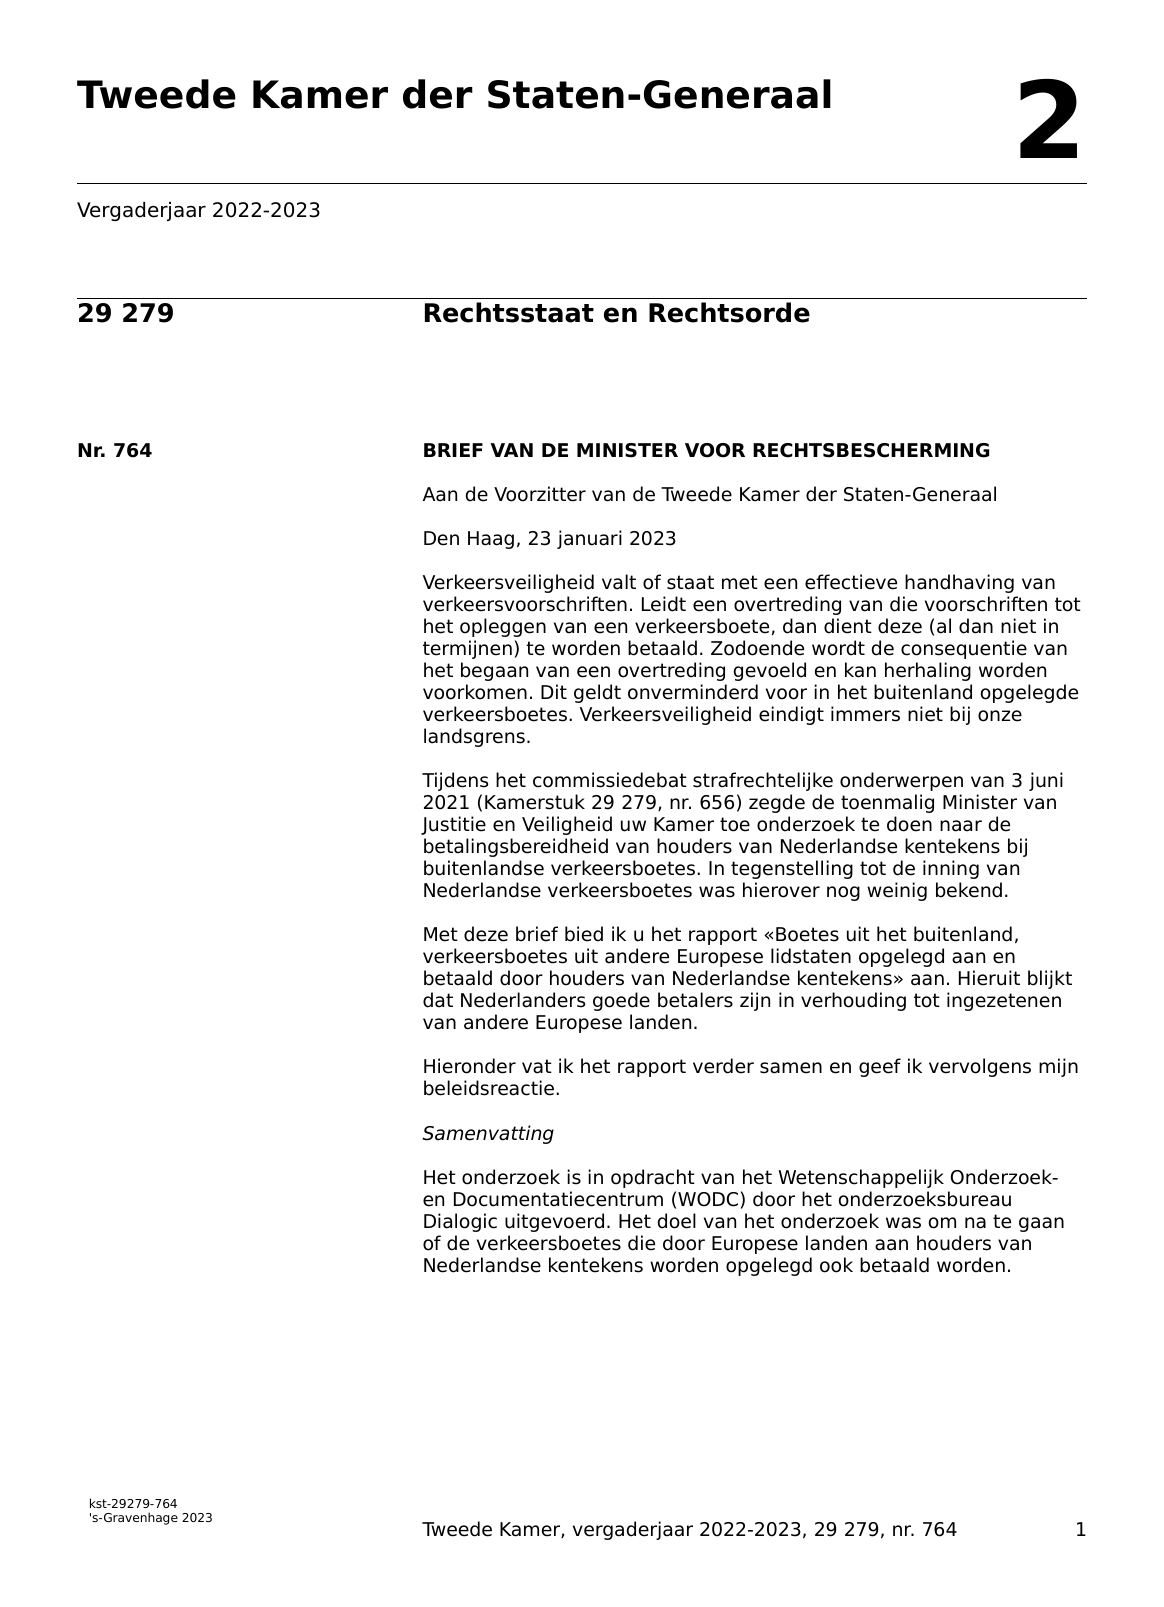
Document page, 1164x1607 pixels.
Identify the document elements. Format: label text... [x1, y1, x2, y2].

table_header Tweede Kamer der Staten-Generaal [77, 59, 886, 183]
text Met deze brief bied ik u het rapport «Boetes uit het buitenland, verkeersboetes uit andere Europese lidstaten opgelegd aan en betaald door houders van Nederlandse kentekens» aan. Hieruit blijkt dat Nederlanders goede betalers zijn in verhouding tot ingezetenen van andere Europese landen. [422, 924, 1087, 1034]
table_cell Vergaderjaar 2022-2023 [77, 184, 1087, 298]
text Aan de Voorzitter van de Tweede Kamer der Staten-Generaal [422, 484, 1087, 506]
text Verkeersveiligheid valt of staat met een effectieve handhaving van verkeersvoorschriften. Leidt een overtreding van die voorschriften tot het opleggen van een verkeersboete, dan dient deze (al dan niet in termijnen) te worden betaald. Zodoende wordt de consequentie van het begaan van een overtreding gevoeld en kan herhaling worden voorkomen. Dit geldt onverminderd voor in het buitenland opgelegde verkeersboetes. Verkeersveiligheid eindigt immers niet bij onze landsgrens. [422, 572, 1087, 748]
text Den Haag, 23 januari 2023 [422, 528, 1087, 550]
text Het onderzoek is in opdracht van het Wetenschappelijk Onderzoek- en Documentatiecentrum (WODC) door het onderzoeksbureau Dialogic uitgevoerd. Het doel van het onderzoek was om na te gaan of de verkeersboetes die door Europese landen aan houders van Nederlandse kentekens worden opgelegd ook betaald worden. [422, 1167, 1087, 1277]
text 's-Gravenhage 2023 [88, 1511, 323, 1525]
subtitle 29 279 Rechtsstaat en Rechtsorde [77, 299, 1087, 329]
text kst-29279-764 [88, 1497, 323, 1511]
subtitle Nr. 764 BRIEF VAN DE MINISTER VOOR RECHTSBESCHERMING [77, 440, 1087, 462]
text Tijdens het commissiedebat strafrechtelijke onderwerpen van 3 juni 2021 (Kamerstuk 29 279, nr. 656) zegde de toenmalig Minister van Justitie en Veiligheid uw Kamer toe onderzoek te doen naar de betalingsbereidheid van houders van Nederlandse kentekens bij buitenlandse verkeersboetes. In tegenstelling tot de inning van Nederlandse verkeersboetes was hierover nog weinig bekend. [422, 770, 1087, 902]
table_header 2 [886, 59, 1087, 183]
subtitle Samenvatting [422, 1122, 1087, 1144]
text Hieronder vat ik het rapport verder samen en geef ik vervolgens mijn beleidsreactie. [422, 1056, 1087, 1100]
